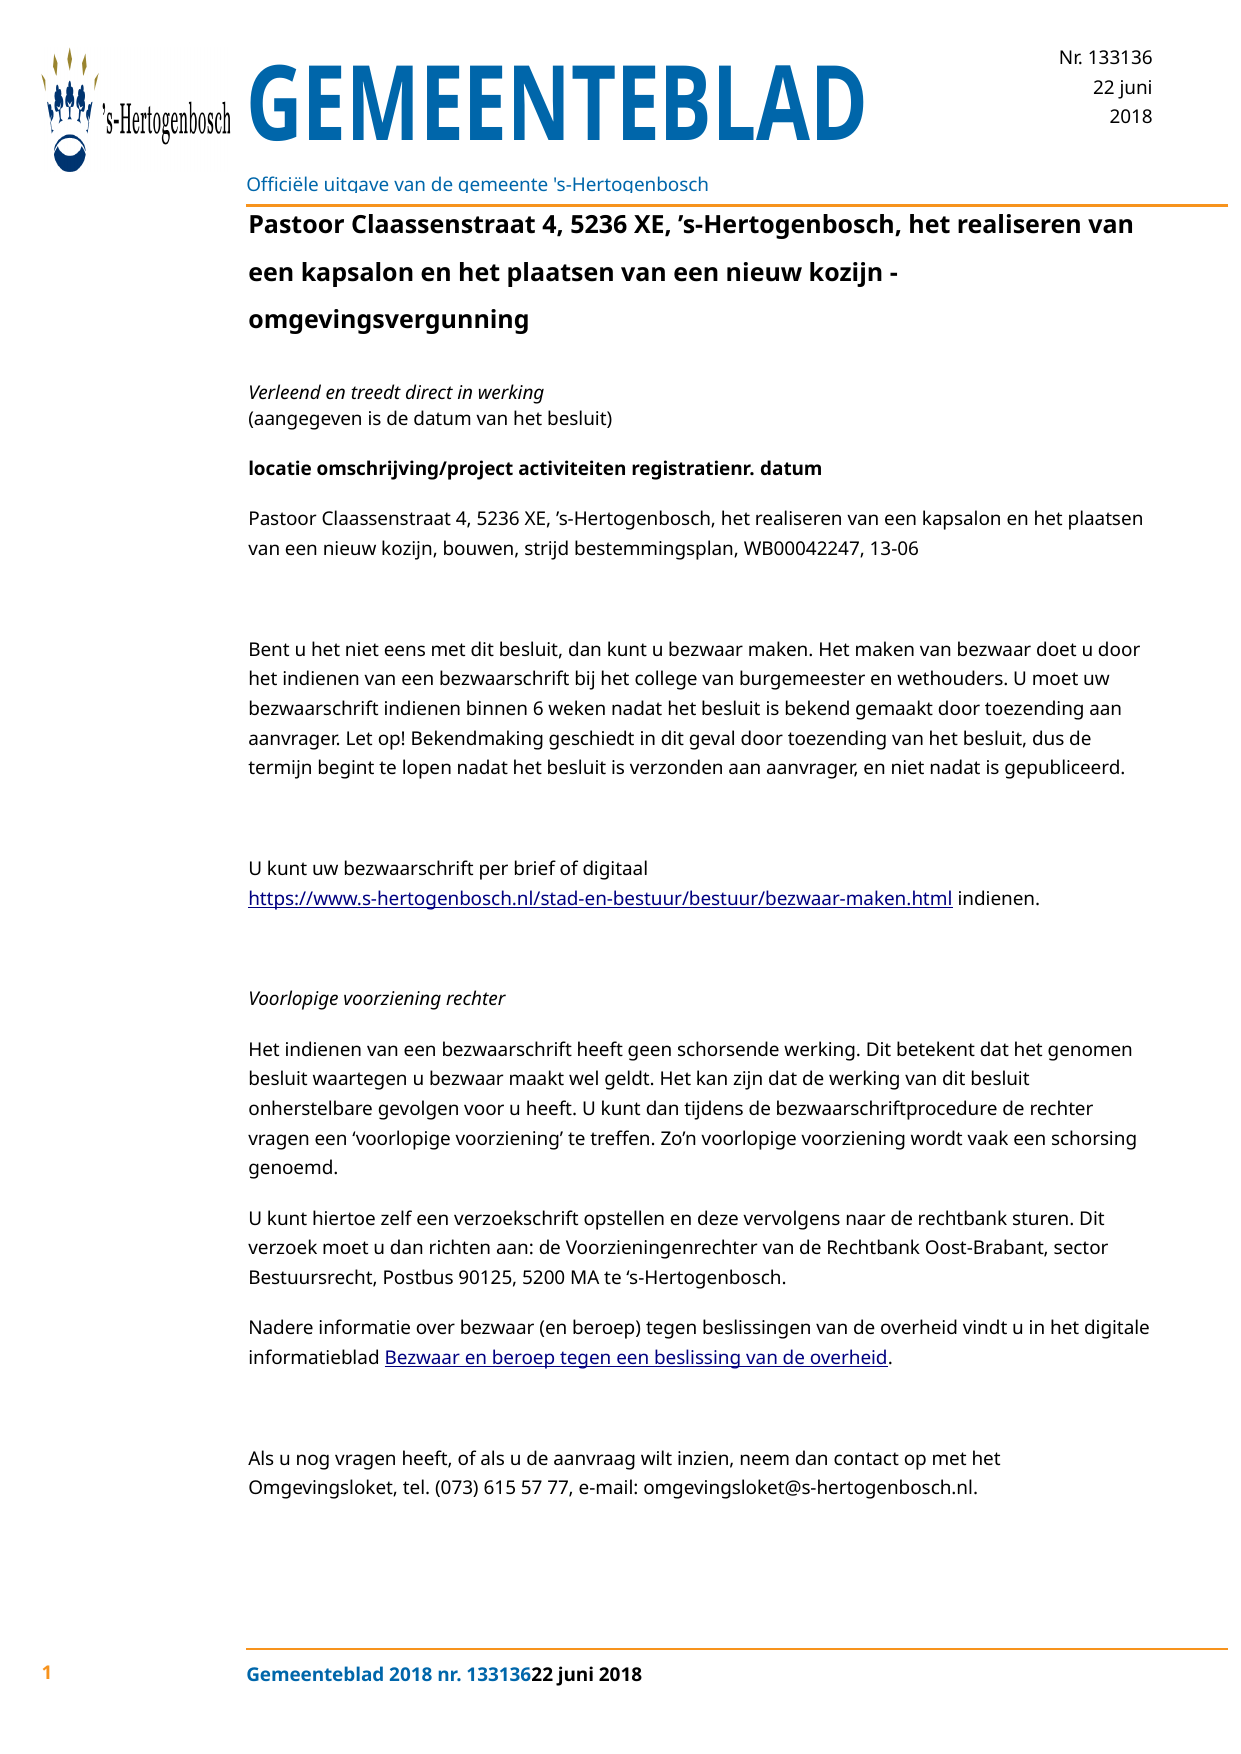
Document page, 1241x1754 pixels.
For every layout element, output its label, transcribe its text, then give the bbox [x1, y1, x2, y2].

text locatie omschrijving/project activiteiten registratienr. datum [248, 455, 1152, 481]
text Verleend en treedt direct in werking [248, 379, 1152, 405]
text Het indienen van een bezwaarschrift heeft geen schorsende werking. Dit betekent dat het genomen besluit waartegen u bezwaar maakt wel geldt. Het kan zijn dat de werking van dit besluit onherstelbare gevolgen voor u heeft. U kunt dan tijdens de bezwaarschriftprocedure de rechter vragen een ‘voorlopige voorziening’ te treffen. Zo’n voorlopige voorziening wordt vaak een schorsing genoemd. [248, 1036, 1152, 1180]
picture [41, 47, 231, 172]
text U kunt uw bezwaarschrift per brief of digitaal https://www.s-hertogenbosch.nl/stad-en-bestuur/bestuur/bezwaar-maken.html indienen. [248, 855, 1152, 911]
text Bent u het niet eens met dit besluit, dan kunt u bezwaar maken. Het maken van bezwaar doet u door het indienen van een bezwaarschrift bij het college van burgemeester en wethouders. U moet uw bezwaarschrift indienen binnen 6 weken nadat het besluit is bekend gemaakt door toezending aan aanvrager. Let op! Bekendmaking geschiedt in dit geval door toezending van het besluit, dus de termijn begint te lopen nadat het besluit is verzonden aan aanvrager, en niet nadat is gepubliceerd. [248, 636, 1152, 780]
text Als u nog vragen heeft, of als u de aanvraag wilt inzien, neem dan contact op met het Omgevingsloket, tel. (073) 615 57 77, e-mail: omgevingsloket@s-hertogenbosch.nl. [248, 1445, 1152, 1500]
text Pastoor Claassenstraat 4, 5236 XE, ’s-Hertogenbosch, het realiseren van een kapsalon en het plaatsen van een nieuw kozijn, bouwen, strijd bestemmingsplan, WB00042247, 13-06 [248, 506, 1152, 561]
text Pastoor Claassenstraat 4, 5236 XE, ’s-Hertogenbosch, het realiseren van een kapsalon en het plaatsen van een nieuw kozijn - omgevingsvergunning [248, 207, 1152, 336]
text (aangegeven is de datum van het besluit) [248, 405, 1152, 431]
text Nadere informatie over bezwaar (en beroep) tegen beslissingen van de overheid vindt u in het digitale informatieblad Bezwaar en beroep tegen een beslissing van de overheid. [248, 1314, 1152, 1370]
text Voorlopige voorziening rechter [248, 986, 1152, 1011]
text U kunt hiertoe zelf een verzoekschrift opstellen en deze vervolgens naar de rechtbank sturen. Dit verzoek moet u dan richten aan: de Voorzieningenrechter van de Rechtbank Oost-Brabant, sector Bestuursrecht, Postbus 90125, 5200 MA te ‘s-Hertogenbosch. [248, 1205, 1152, 1290]
